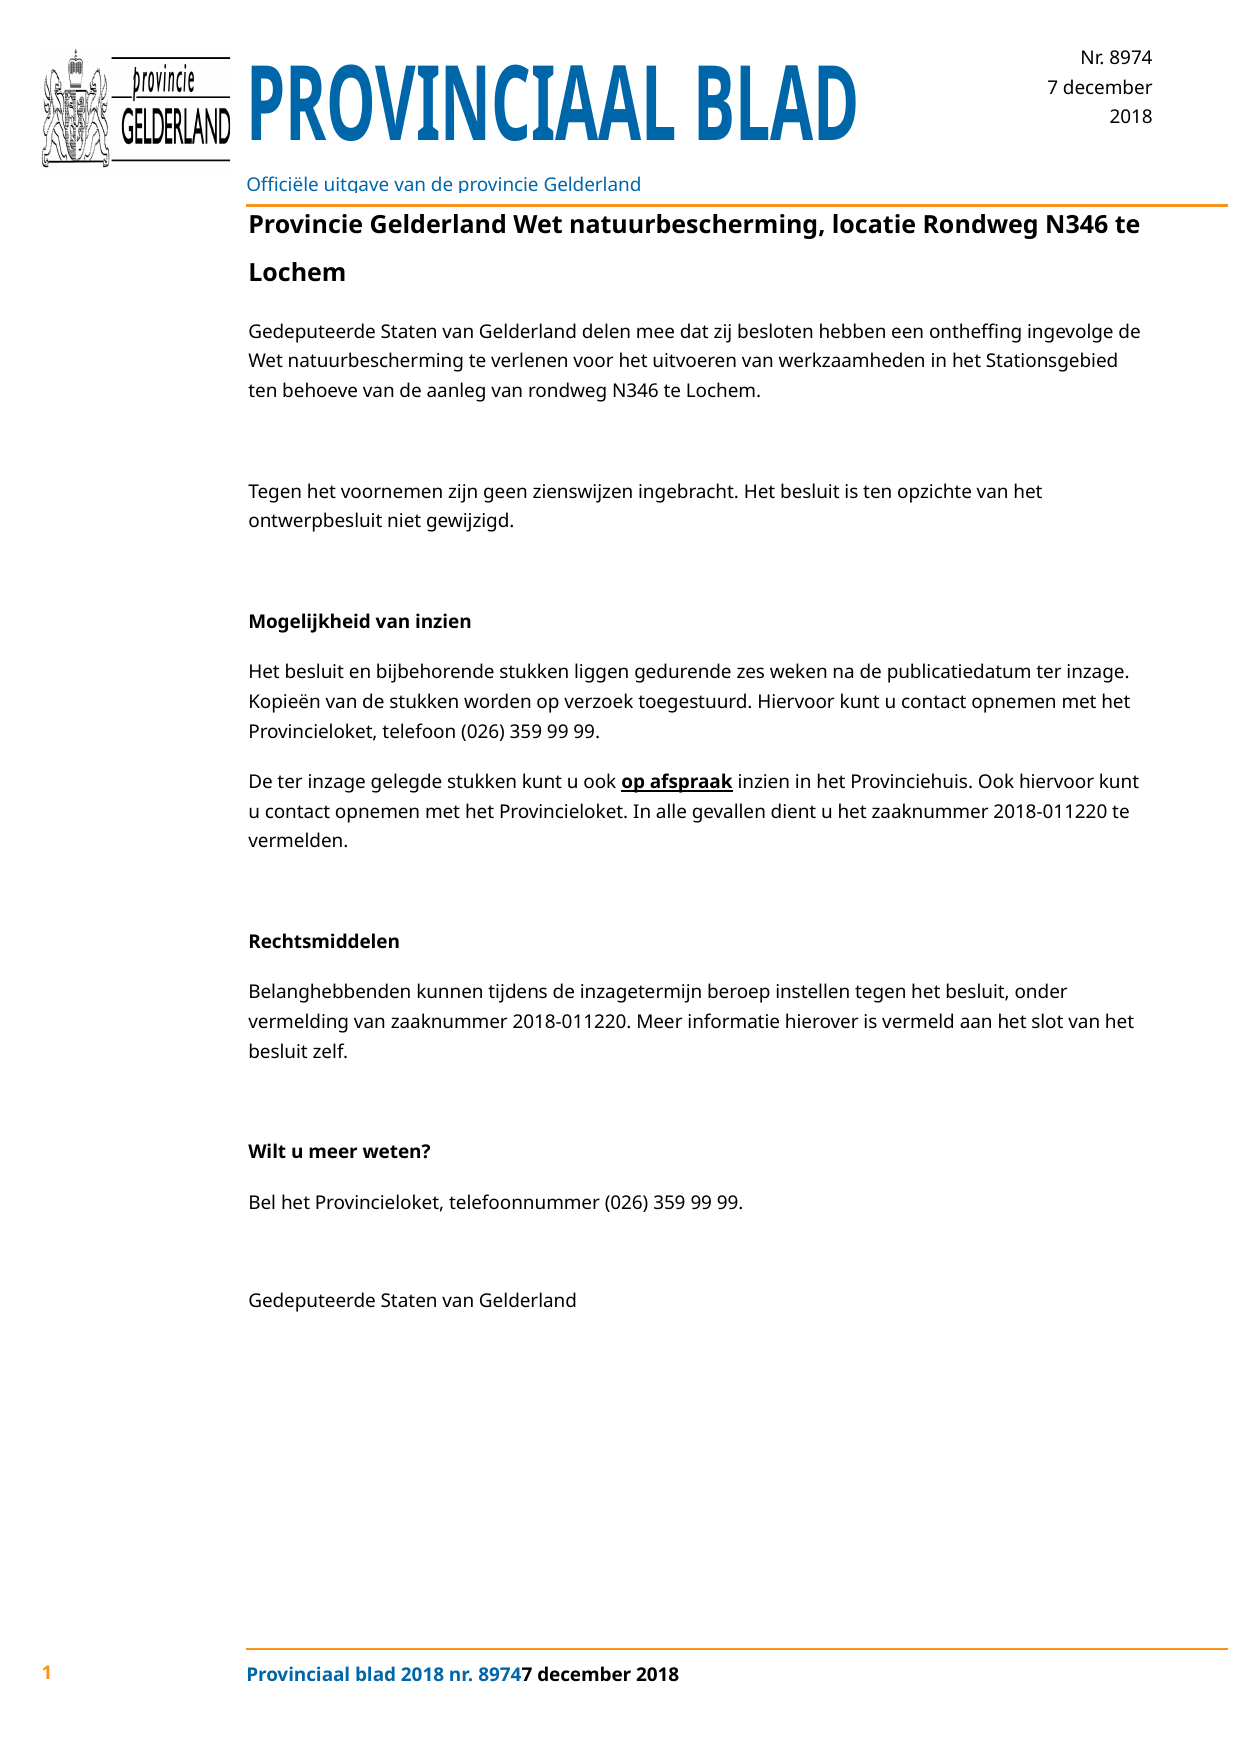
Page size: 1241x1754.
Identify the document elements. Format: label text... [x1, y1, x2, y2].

text Rechtsmiddelen [248, 928, 1152, 954]
text Het besluit en bijbehorende stukken liggen gedurende zes weken na de publicatiedatum ter inzage. Kopieën van de stukken worden op verzoek toegestuurd. Hiervoor kunt u contact opnemen met het Provincieloket, telefoon (026) 359 99 99. [248, 659, 1152, 744]
text Gedeputeerde Staten van Gelderland delen mee dat zij besloten hebben een ontheffing ingevolge de Wet natuurbescherming te verlenen voor het uitvoeren van werkzaamheden in het Stationsgebied ten behoeve van de aanleg van rondweg N346 te Lochem. [248, 318, 1152, 403]
text Wilt u meer weten? [248, 1139, 1152, 1164]
picture [41, 47, 231, 172]
text Belanghebbenden kunnen tijdens de inzagetermijn beroep instellen tegen het besluit, onder vermelding van zaaknummer 2018-011220. Meer informatie hierover is vermeld aan het slot van het besluit zelf. [248, 979, 1152, 1064]
text De ter inzage gelegde stukken kunt u ook op afspraak inzien in het Provinciehuis. Ook hiervoor kunt u contact opnemen met het Provincieloket. In alle gevallen dient u het zaaknummer 2018-011220 te vermelden. [248, 768, 1152, 853]
text Gedeputeerde Staten van Gelderland [248, 1287, 1152, 1313]
text Provincie Gelderland Wet natuurbescherming, locatie Rondweg N346 te Lochem [248, 207, 1152, 288]
text Bel het Provincieloket, telefoonnummer (026) 359 99 99. [248, 1189, 1152, 1215]
text Mogelijkheid van inzien [248, 608, 1152, 634]
text Tegen het voornemen zijn geen zienswijzen ingebracht. Het besluit is ten opzichte van het ontwerpbesluit niet gewijzigd. [248, 478, 1152, 533]
